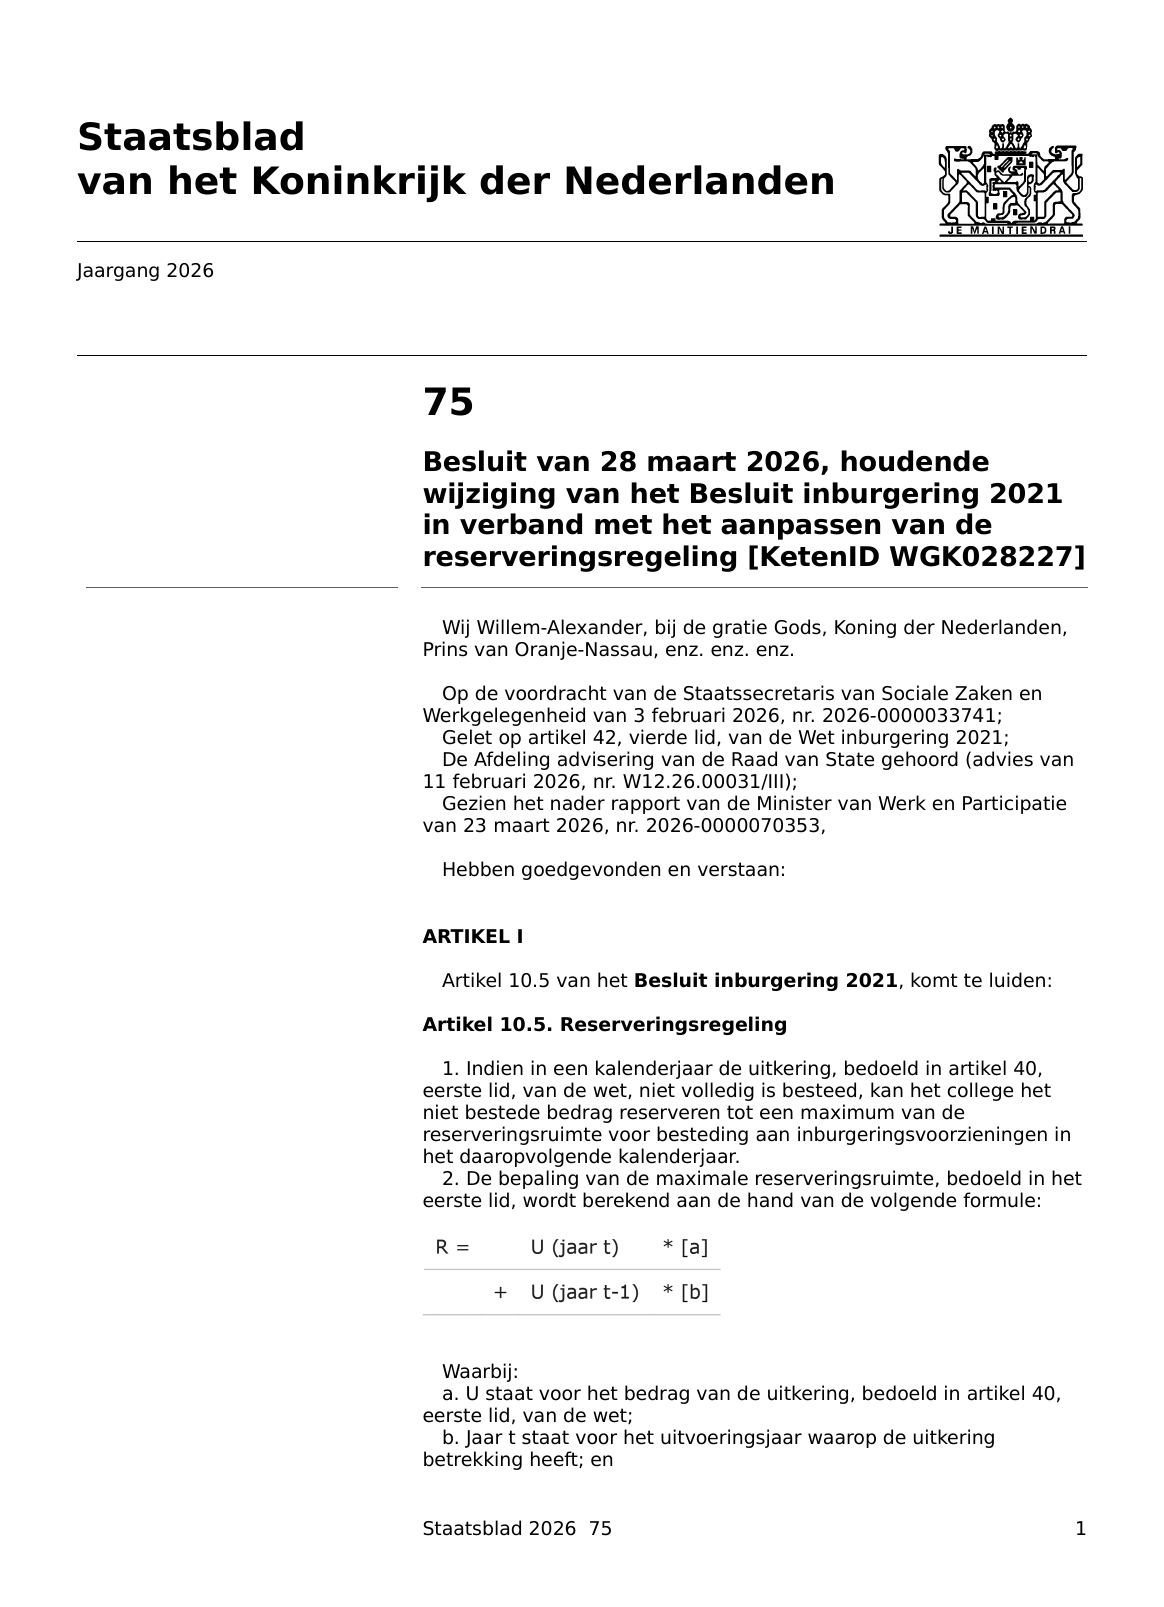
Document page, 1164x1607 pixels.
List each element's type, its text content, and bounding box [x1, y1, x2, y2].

text a. U staat voor het bedrag van de uitkering, bedoeld in artikel 40, eerste lid, van de wet; [422, 1383, 1087, 1427]
text Wij Willem-Alexander, bij de gratie Gods, Koning der Nederlanden, Prins van Oranje-Nassau, enz. enz. enz. [422, 617, 1087, 661]
text 1. Indien in een kalenderjaar de uitkering, bedoeld in artikel 40, eerste lid, van de wet, niet volledig is besteed, kan het college het niet bestede bedrag reserveren tot een maximum van de reserveringsruimte voor besteding aan inburgeringsvoorzieningen in het daaropvolgende kalenderjaar. [422, 1058, 1087, 1168]
text De Afdeling advisering van de Raad van State gehoord (advies van 11 februari 2026, nr. W12.26.00031/III); [422, 749, 1087, 793]
text Hebben goedgevonden en verstaan: [422, 859, 1087, 881]
picture [422, 1234, 724, 1317]
text Waarbij: [422, 1361, 1087, 1383]
text Artikel 10.5 van het Besluit inburgering 2021, komt te luiden: [422, 970, 1087, 992]
text 2. De bepaling van de maximale reserveringsruimte, bedoeld in het eerste lid, wordt berekend aan de hand van de volgende formule: [422, 1168, 1087, 1212]
text Besluit van 28 maart 2026, houdende wijziging van het Besluit inburgering 2021 in verband met het aanpassen van de reserveringsregeling [KetenID WGK028227] [422, 447, 1087, 573]
text Gezien het nader rapport van de Minister van Werk en Participatie van 23 maart 2026, nr. 2026-0000070353, [422, 793, 1087, 837]
subtitle 75 [422, 381, 1087, 424]
text Op de voordracht van de Staatssecretaris van Sociale Zaken en Werkgelegenheid van 3 februari 2026, nr. 2026-0000033741; [422, 683, 1087, 727]
table_header Staatsblad van het Koninkrijk der Nederlanden [77, 100, 886, 241]
subtitle ARTIKEL I [422, 926, 1087, 948]
subtitle Artikel 10.5. Reserveringsregeling [422, 1014, 1087, 1036]
picture [936, 115, 1087, 240]
text b. Jaar t staat voor het uitvoeringsjaar waarop de uitkering betrekking heeft; en [422, 1427, 1087, 1471]
text Gelet op artikel 42, vierde lid, van de Wet inburgering 2021; [422, 727, 1087, 749]
table_header [886, 100, 1087, 241]
table_cell Jaargang 2026 [77, 242, 1087, 355]
